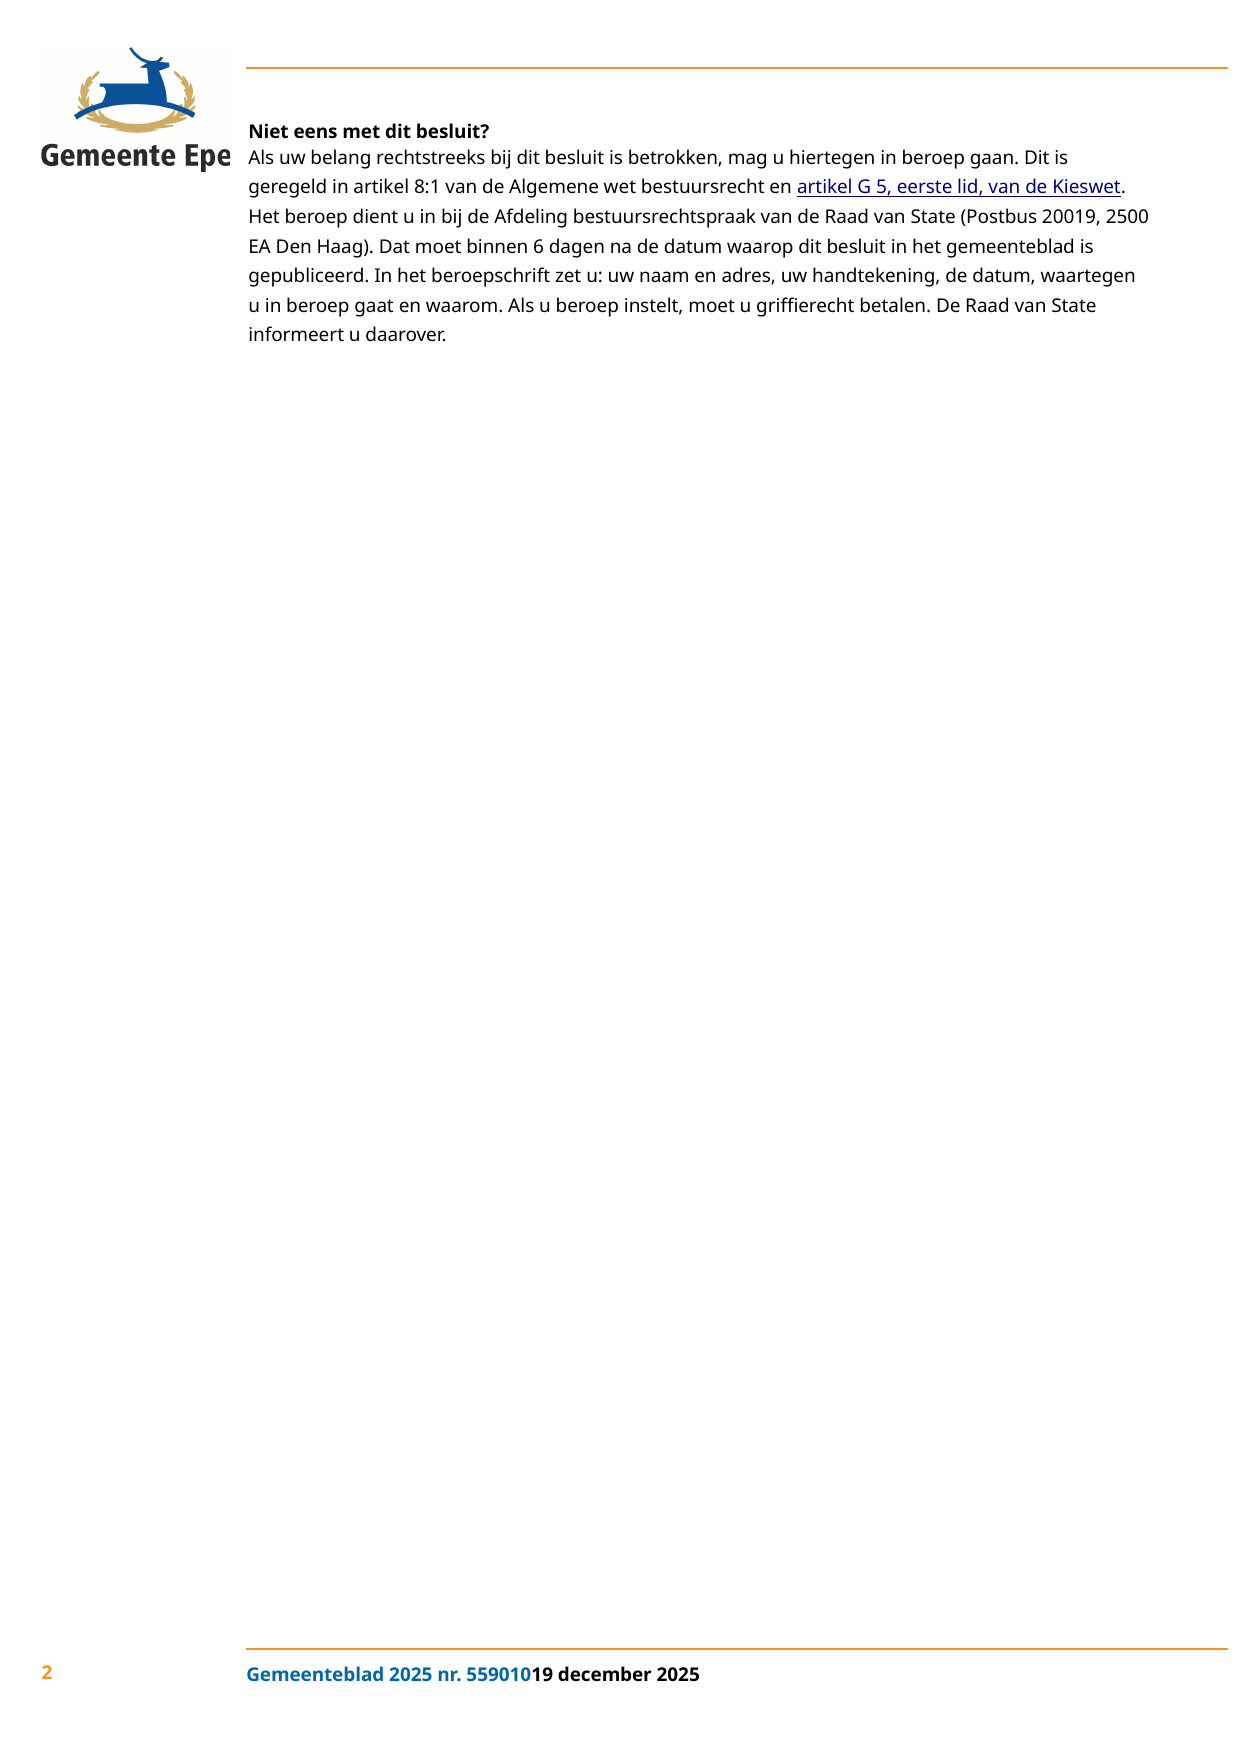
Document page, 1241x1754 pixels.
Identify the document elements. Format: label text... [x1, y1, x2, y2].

text Als uw belang rechtstreeks bij dit besluit is betrokken, mag u hiertegen in beroep gaan. Dit is geregeld in artikel 8:1 van de Algemene wet bestuursrecht en artikel G 5, eerste lid, van de Kieswet. Het beroep dient u in bij de Afdeling bestuursrechtspraak van de Raad van State (Postbus 20019, 2500 EA Den Haag). Dat moet binnen 6 dagen na de datum waarop dit besluit in het gemeenteblad is gepubliceerd. In het beroepschrift zet u: uw naam en adres, uw handtekening, de datum, waartegen u in beroep gaat en waarom. Als u beroep instelt, moet u griffierecht betalen. De Raad van State informeert u daarover. [248, 144, 1152, 347]
text Niet eens met dit besluit? [248, 116, 1152, 144]
picture [41, 47, 231, 172]
